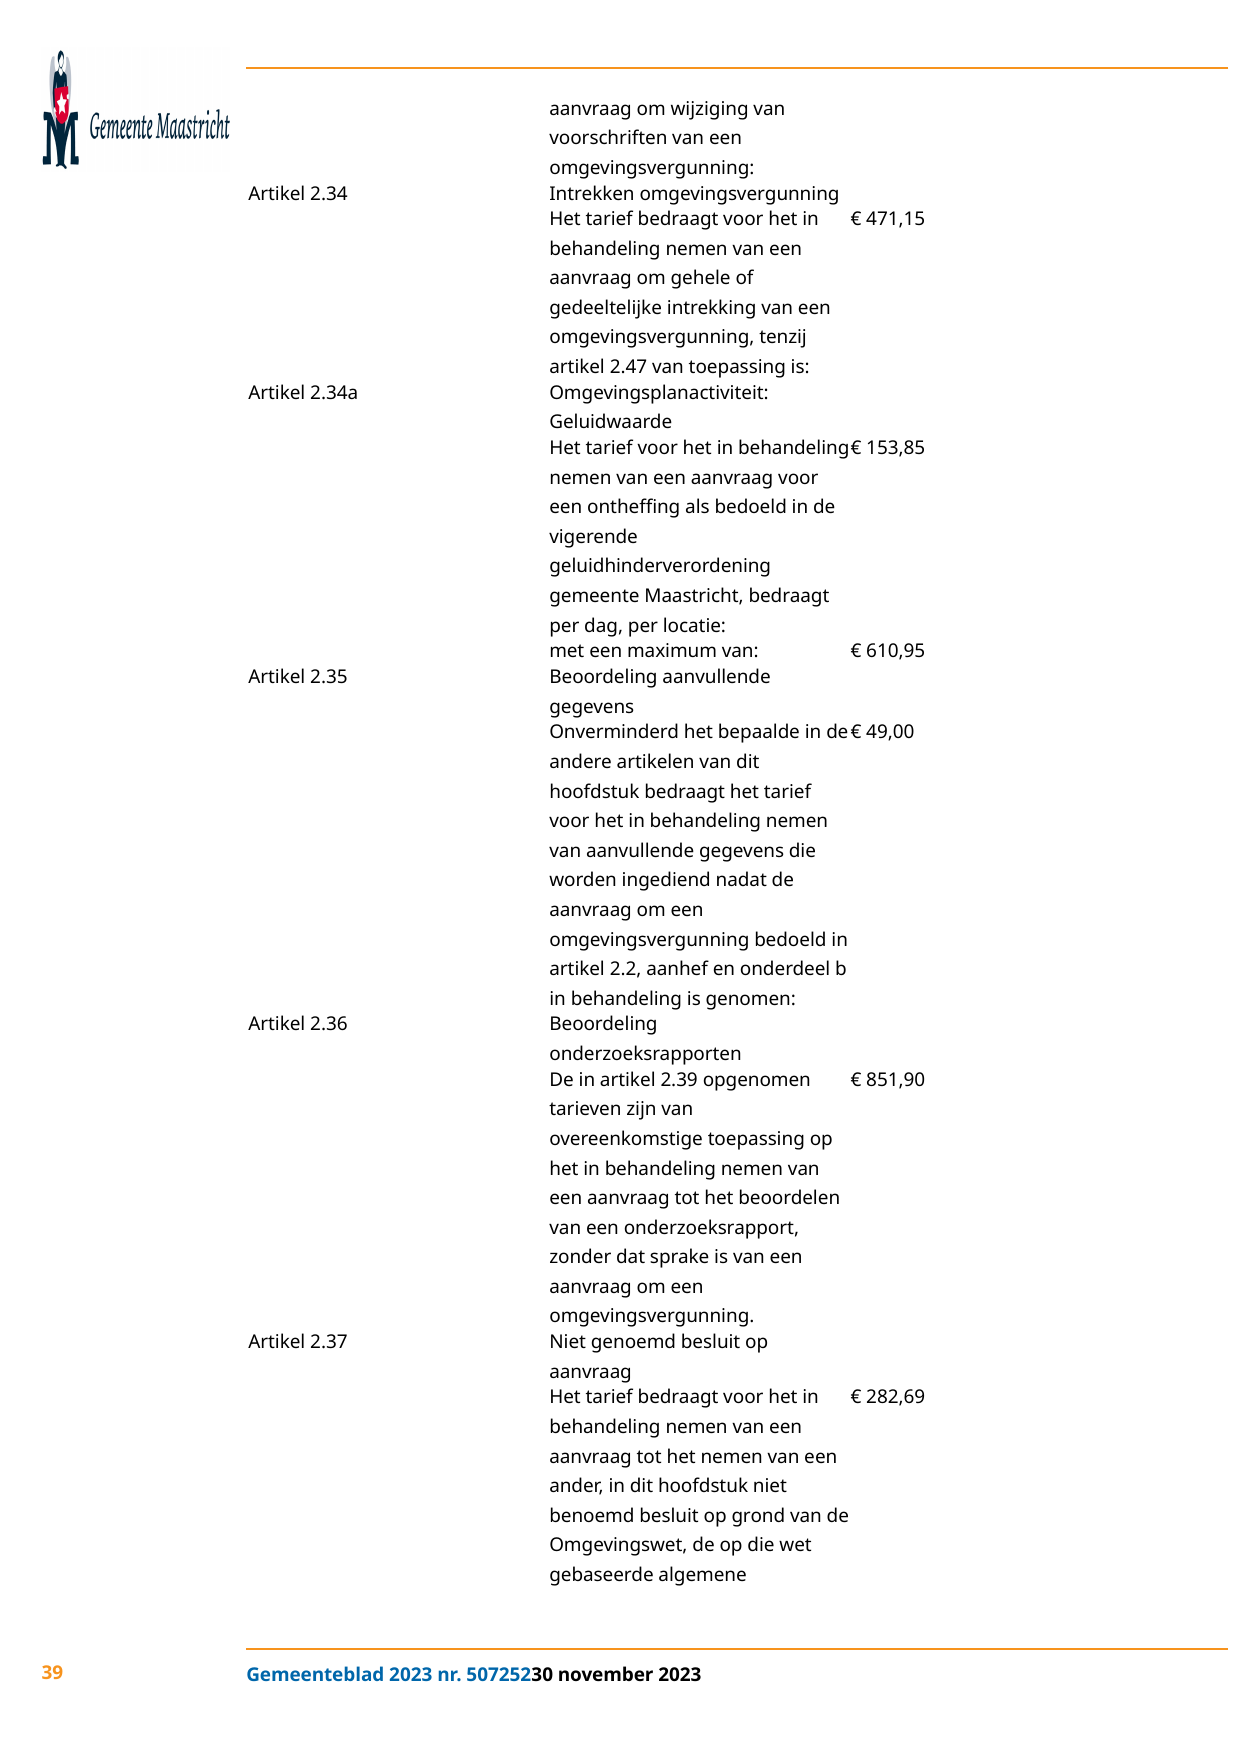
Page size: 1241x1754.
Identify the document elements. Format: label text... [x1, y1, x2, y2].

table_cell € 471,15 [850, 205, 1152, 379]
table_cell [248, 638, 549, 663]
table_cell Artikel 2.37 [248, 1328, 549, 1384]
table_cell Het tarief bedraagt voor het in behandeling nemen van een aanvraag tot het nemen van een ander, in dit hoofdstuk niet benoemd besluit op grond van de Omgevingswet, de op die wet gebaseerde algemene [549, 1384, 850, 1587]
table_cell Het tarief voor het in behandeling nemen van een aanvraag voor een ontheffing als bedoeld in de vigerende geluidhinderverordening gemeente Maastricht, bedraagt per dag, per locatie: [549, 434, 850, 638]
table_cell [850, 1328, 1152, 1384]
table_cell Artikel 2.34a [248, 379, 549, 434]
table_cell [850, 663, 1152, 719]
table_cell Artikel 2.34 [248, 180, 549, 205]
table_cell € 153,85 [850, 434, 1152, 638]
picture [41, 47, 231, 172]
table_cell € 610,95 [850, 638, 1152, 663]
table_cell Het tarief bedraagt voor het in behandeling nemen van een aanvraag om gehele of gedeeltelijke intrekking van een omgevingsvergunning, tenzij artikel 2.47 van toepassing is: [549, 205, 850, 379]
table_cell [850, 180, 1152, 205]
table_cell Artikel 2.35 [248, 663, 549, 719]
table_cell [248, 95, 549, 180]
table_cell Beoordeling onderzoeksrapporten [549, 1011, 850, 1066]
table_cell [248, 1066, 549, 1328]
table_cell De in artikel 2.39 opgenomen tarieven zijn van overeenkomstige toepassing op het in behandeling nemen van een aanvraag tot het beoordelen van een onderzoeksrapport, zonder dat sprake is van een aanvraag om een omgevingsvergunning. [549, 1066, 850, 1328]
table_cell Artikel 2.36 [248, 1011, 549, 1066]
table_cell Intrekken omgevingsvergunning [549, 180, 850, 205]
table_cell Niet genoemd besluit op aanvraag [549, 1328, 850, 1384]
table_cell € 851,90 [850, 1066, 1152, 1328]
table_cell [850, 379, 1152, 434]
table_cell [248, 434, 549, 638]
table_cell € 282,69 [850, 1384, 1152, 1587]
table_cell Beoordeling aanvullende gegevens [549, 663, 850, 719]
table_cell [248, 1384, 549, 1587]
table_cell met een maximum van: [549, 638, 850, 663]
table_cell [850, 95, 1152, 180]
table_cell aanvraag om wijziging van voorschriften van een omgevingsvergunning: [549, 95, 850, 180]
table_cell Onverminderd het bepaalde in de andere artikelen van dit hoofdstuk bedraagt het tarief voor het in behandeling nemen van aanvullende gegevens die worden ingediend nadat de aanvraag om een omgevingsvergunning bedoeld in artikel 2.2, aanhef en onderdeel b in behandeling is genomen: [549, 719, 850, 1011]
table_cell Omgevingsplanactiviteit: Geluidwaarde [549, 379, 850, 434]
table_cell € 49,00 [850, 719, 1152, 1011]
table_cell [248, 719, 549, 1011]
table_cell [248, 205, 549, 379]
table_cell [850, 1011, 1152, 1066]
